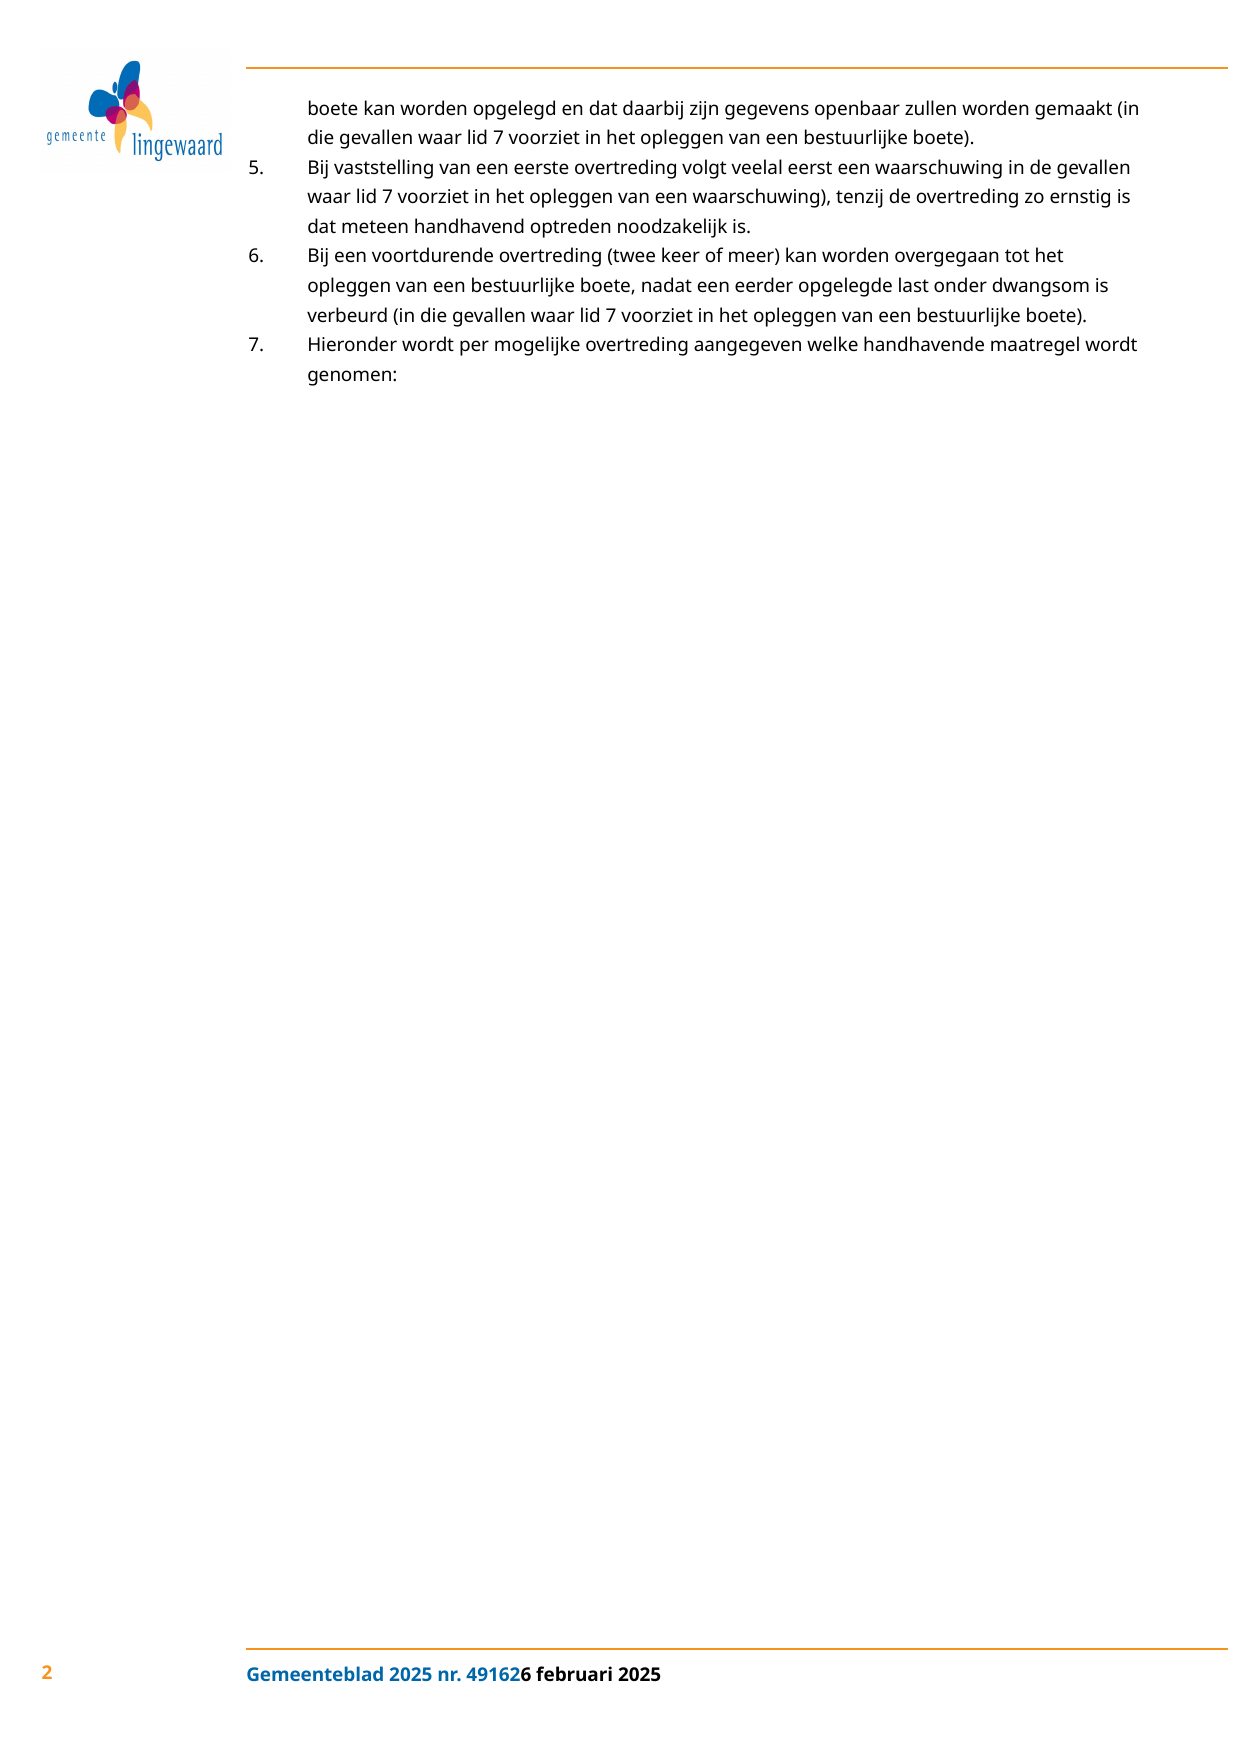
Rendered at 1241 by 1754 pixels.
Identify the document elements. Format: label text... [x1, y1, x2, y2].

list Bij vaststelling van een eerste overtreding volgt veelal eerst een waarschuwing in de gevallen waar lid 7 voorziet in het opleggen van een waarschuwing), tenzij de overtreding zo ernstig is dat meteen handhavend optreden noodzakelijk is. [248, 154, 1152, 239]
list Hieronder wordt per mogelijke overtreding aangegeven welke handhavende maatregel wordt genomen: [248, 331, 1152, 387]
list boete kan worden opgelegd en dat daarbij zijn gegevens openbaar zullen worden gemaakt (in die gevallen waar lid 7 voorziet in het opleggen van een bestuurlijke boete). [248, 95, 1152, 150]
list Bij een voortdurende overtreding (twee keer of meer) kan worden overgegaan tot het opleggen van een bestuurlijke boete, nadat een eerder opgelegde last onder dwangsom is verbeurd (in die gevallen waar lid 7 voorziet in het opleggen van een bestuurlijke boete). [248, 243, 1152, 328]
picture [41, 47, 231, 172]
